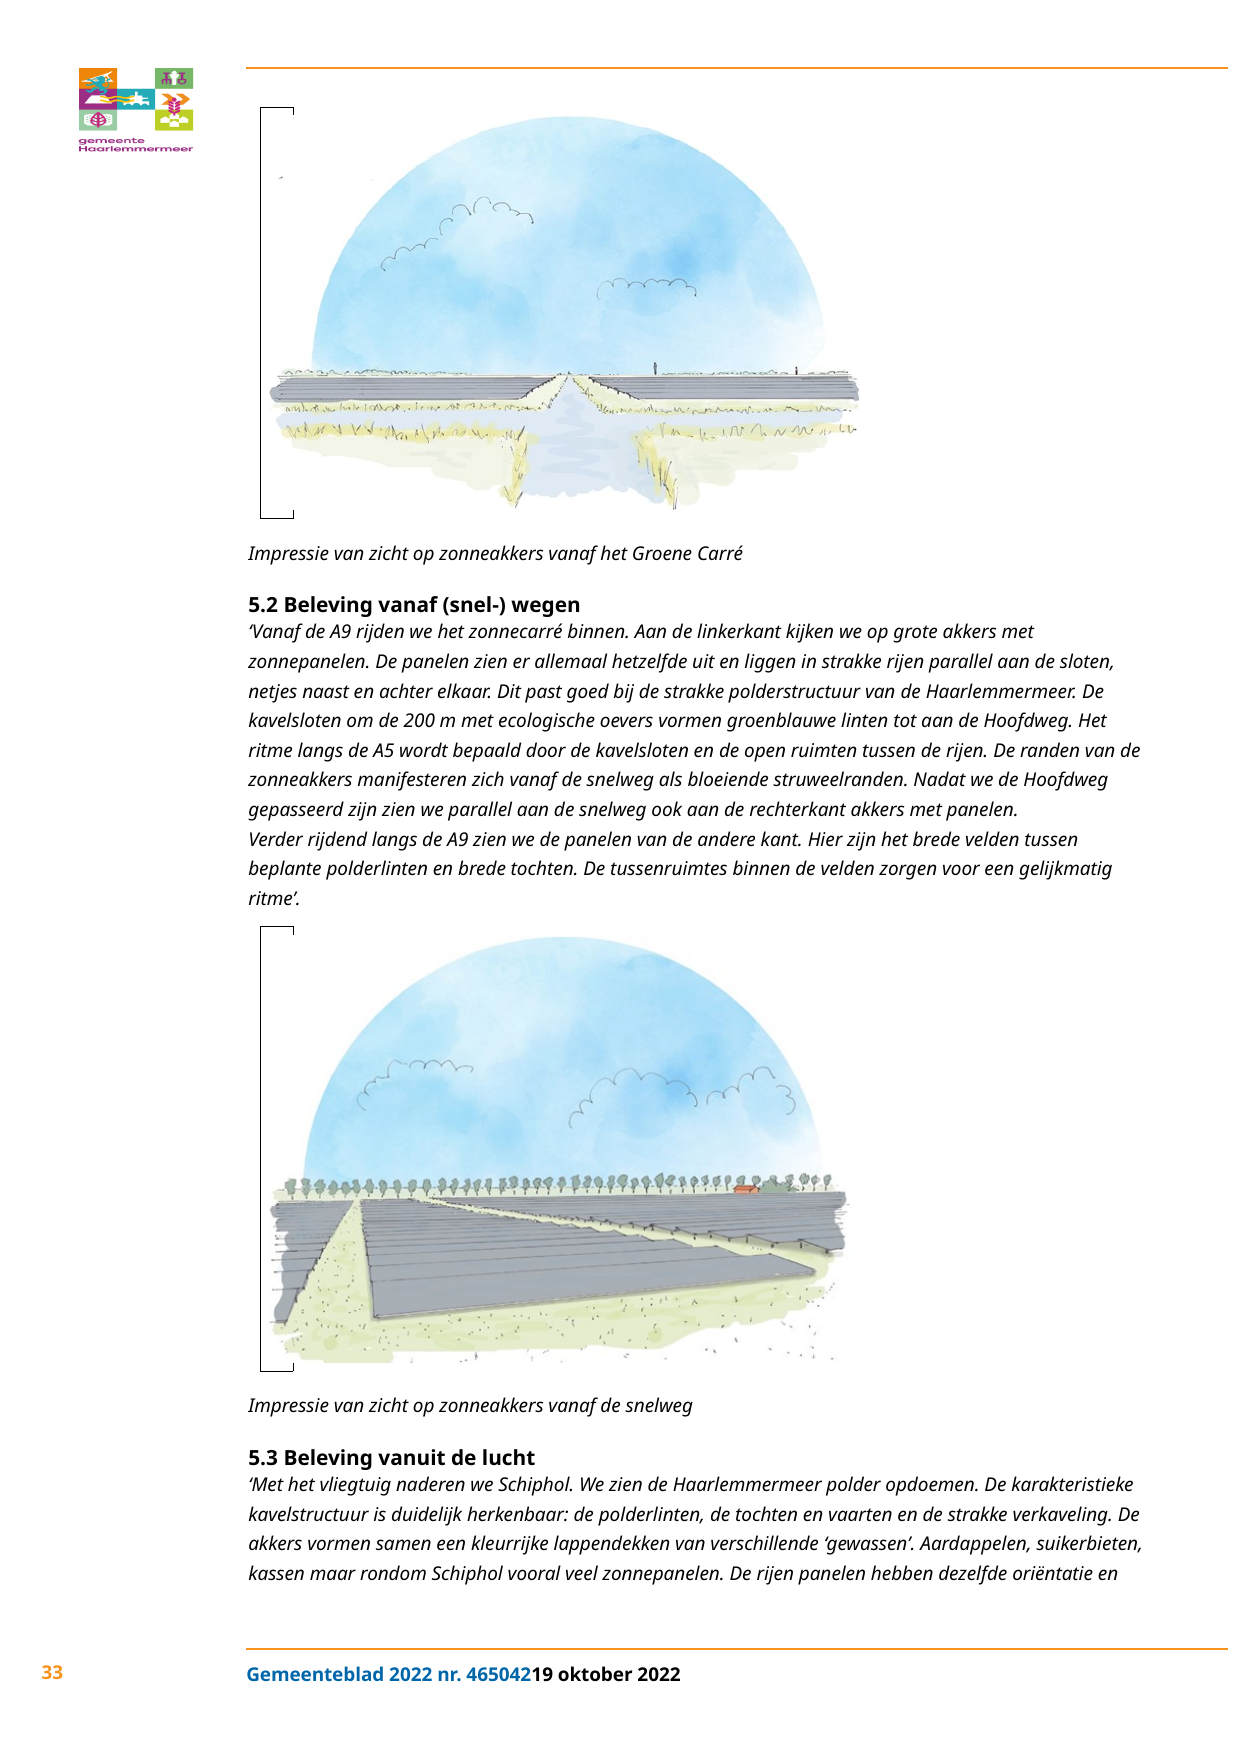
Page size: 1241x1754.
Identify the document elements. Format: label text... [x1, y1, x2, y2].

text Impressie van zicht op zonneakkers vanaf het Groene Carré [248, 540, 1152, 566]
text 5.2 Beleving vanaf (snel-) wegen [248, 590, 1152, 619]
text 5.3 Beleving vanuit de lucht [248, 1443, 1152, 1471]
picture [268, 115, 860, 510]
picture [41, 47, 231, 172]
text Verder rijdend langs de A9 zien we de panelen van de andere kant. Hier zijn het brede velden tussen beplante polderlinten en brede tochten. De tussenruimtes binnen de velden zorgen voor een gelijkmatig ritme’. [248, 826, 1152, 911]
text ‘Vanaf de A9 rijden we het zonnecarré binnen. Aan de linkerkant kijken we op grote akkers met zonnepanelen. De panelen zien er allemaal hetzelfde uit en liggen in strakke rijen parallel aan de sloten, netjes naast en achter elkaar. Dit past goed bij de strakke polderstructuur van de Haarlemmermeer. De kavelsloten om de 200 m met ecologische oevers vormen groenblauwe linten tot aan de Hoofdweg. Het ritme langs de A5 wordt bepaald door de kavelsloten en de open ruimten tussen de rijen. De randen van de zonneakkers manifesteren zich vanaf de snelweg als bloeiende struweelranden. Nadat we de Hoofdweg gepasseerd zijn zien we parallel aan de snelweg ook aan de rechterkant akkers met panelen. [248, 619, 1152, 822]
text Impressie van zicht op zonneakkers vanaf de snelweg [248, 1393, 1152, 1418]
picture [268, 935, 860, 1363]
text ‘Met het vliegtuig naderen we Schiphol. We zien de Haarlemmermeer polder opdoemen. De karakteristieke kavelstructuur is duidelijk herkenbaar: de polderlinten, de tochten en vaarten en de strakke verkaveling. De akkers vormen samen een kleurrijke lappendekken van verschillende ‘gewassen’. Aardappelen, suikerbieten, kassen maar rondom Schiphol vooral veel zonnepanelen. De rijen panelen hebben dezelfde oriëntatie en [248, 1471, 1152, 1586]
